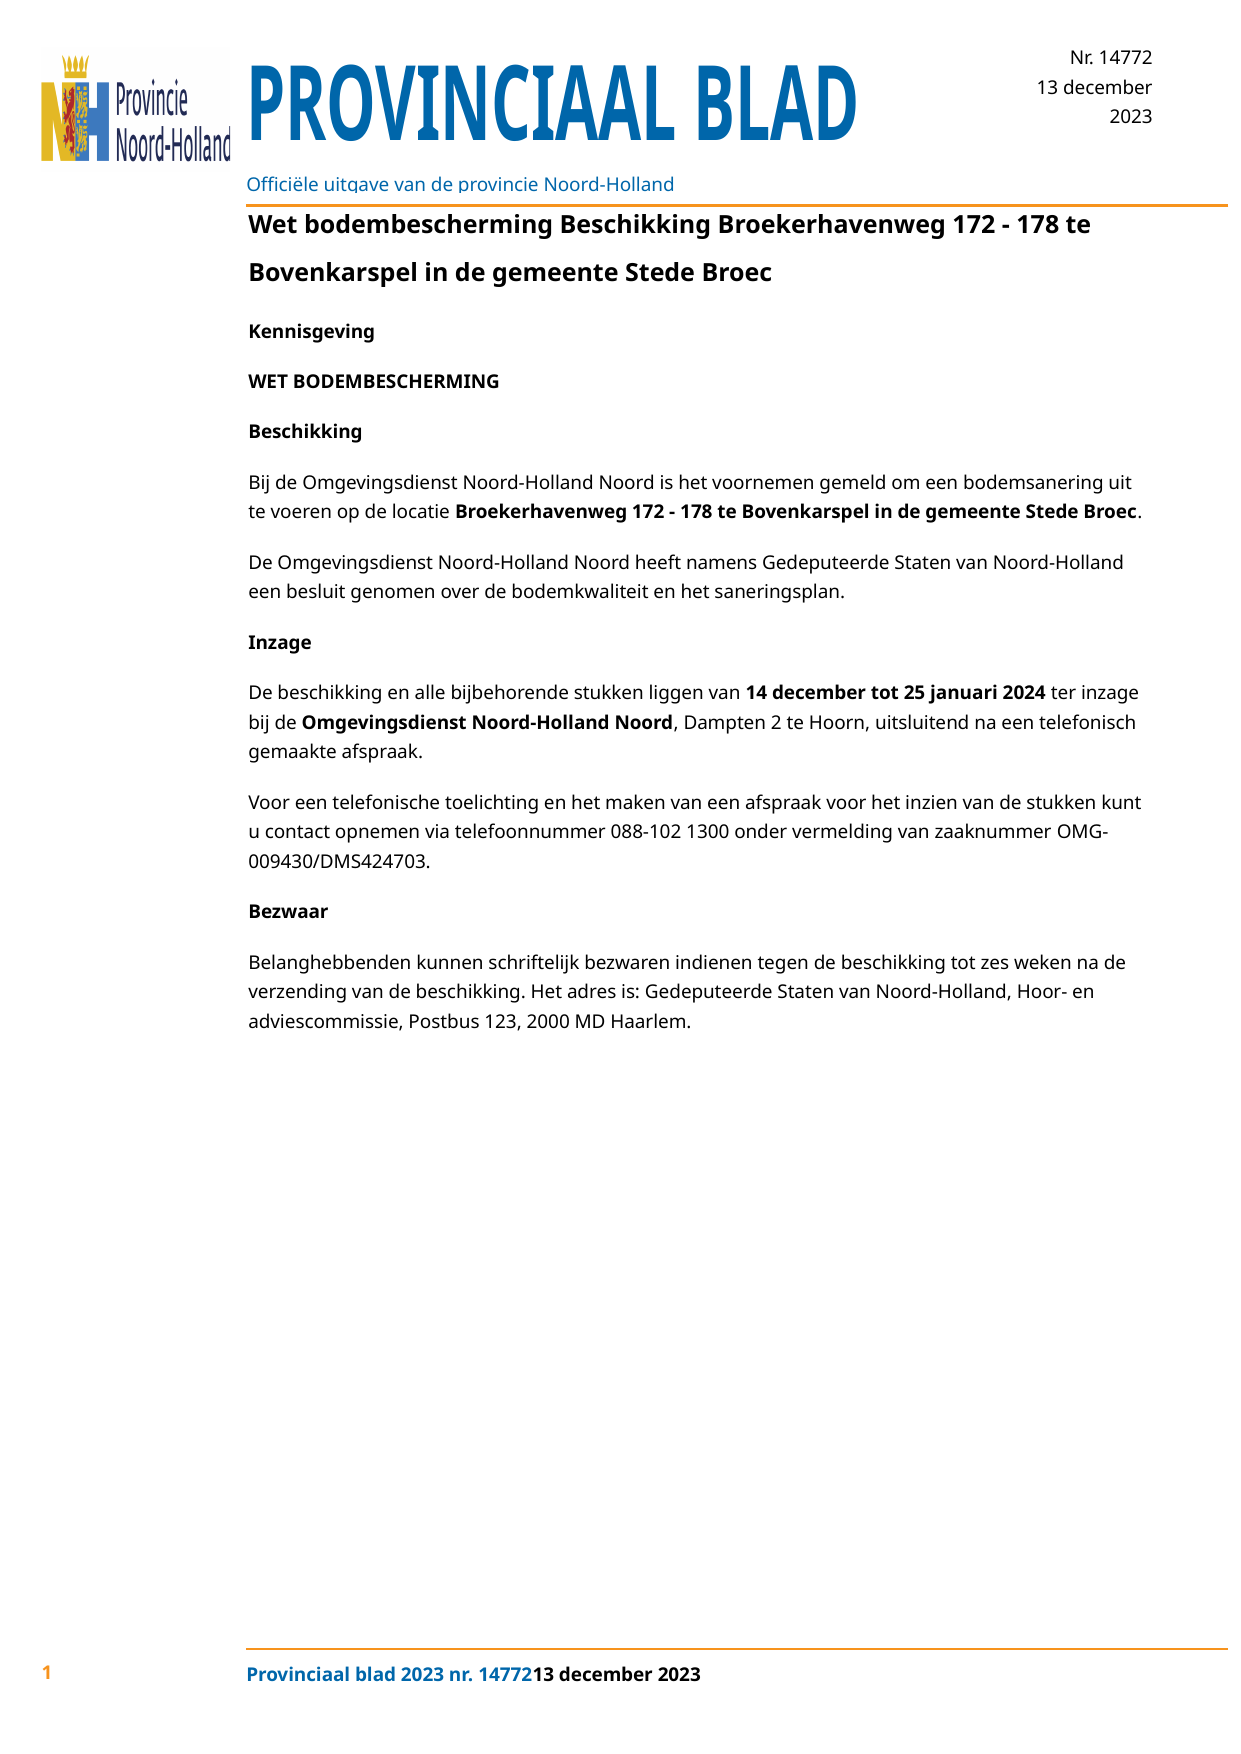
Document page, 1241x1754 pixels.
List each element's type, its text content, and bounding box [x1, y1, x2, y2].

text Beschikking [248, 419, 1152, 444]
picture [41, 47, 231, 172]
text Belanghebbenden kunnen schriftelijk bezwaren indienen tegen de beschikking tot zes weken na de verzending van de beschikking. Het adres is: Gedeputeerde Staten van Noord-Holland, Hoor- en adviescommissie, Postbus 123, 2000 MD Haarlem. [248, 949, 1152, 1034]
text Voor een telefonische toelichting en het maken van een afspraak voor het inzien van de stukken kunt u contact opnemen via telefoonnummer 088-102 1300 onder vermelding van zaaknummer OMG-009430/DMS424703. [248, 789, 1152, 874]
text Wet bodembescherming Beschikking Broekerhavenweg 172 - 178 te Bovenkarspel in de gemeente Stede Broec [248, 207, 1152, 288]
text De beschikking en alle bijbehorende stukken liggen van 14 december tot 25 januari 2024 ter inzage bij de Omgevingsdienst Noord-Holland Noord, Dampten 2 te Hoorn, uitsluitend na een telefonisch gemaakte afspraak. [248, 679, 1152, 764]
text Inzage [248, 629, 1152, 655]
text Bezwaar [248, 899, 1152, 924]
text WET BODEMBESCHERMING [248, 368, 1152, 394]
text Bij de Omgevingsdienst Noord-Holland Noord is het voornemen gemeld om een bodemsanering uit te voeren op de locatie Broekerhavenweg 172 - 178 te Bovenkarspel in de gemeente Stede Broec. [248, 469, 1152, 524]
text Kennisgeving [248, 318, 1152, 344]
text De Omgevingsdienst Noord-Holland Noord heeft namens Gedeputeerde Staten van Noord-Holland een besluit genomen over de bodemkwaliteit en het saneringsplan. [248, 549, 1152, 604]
